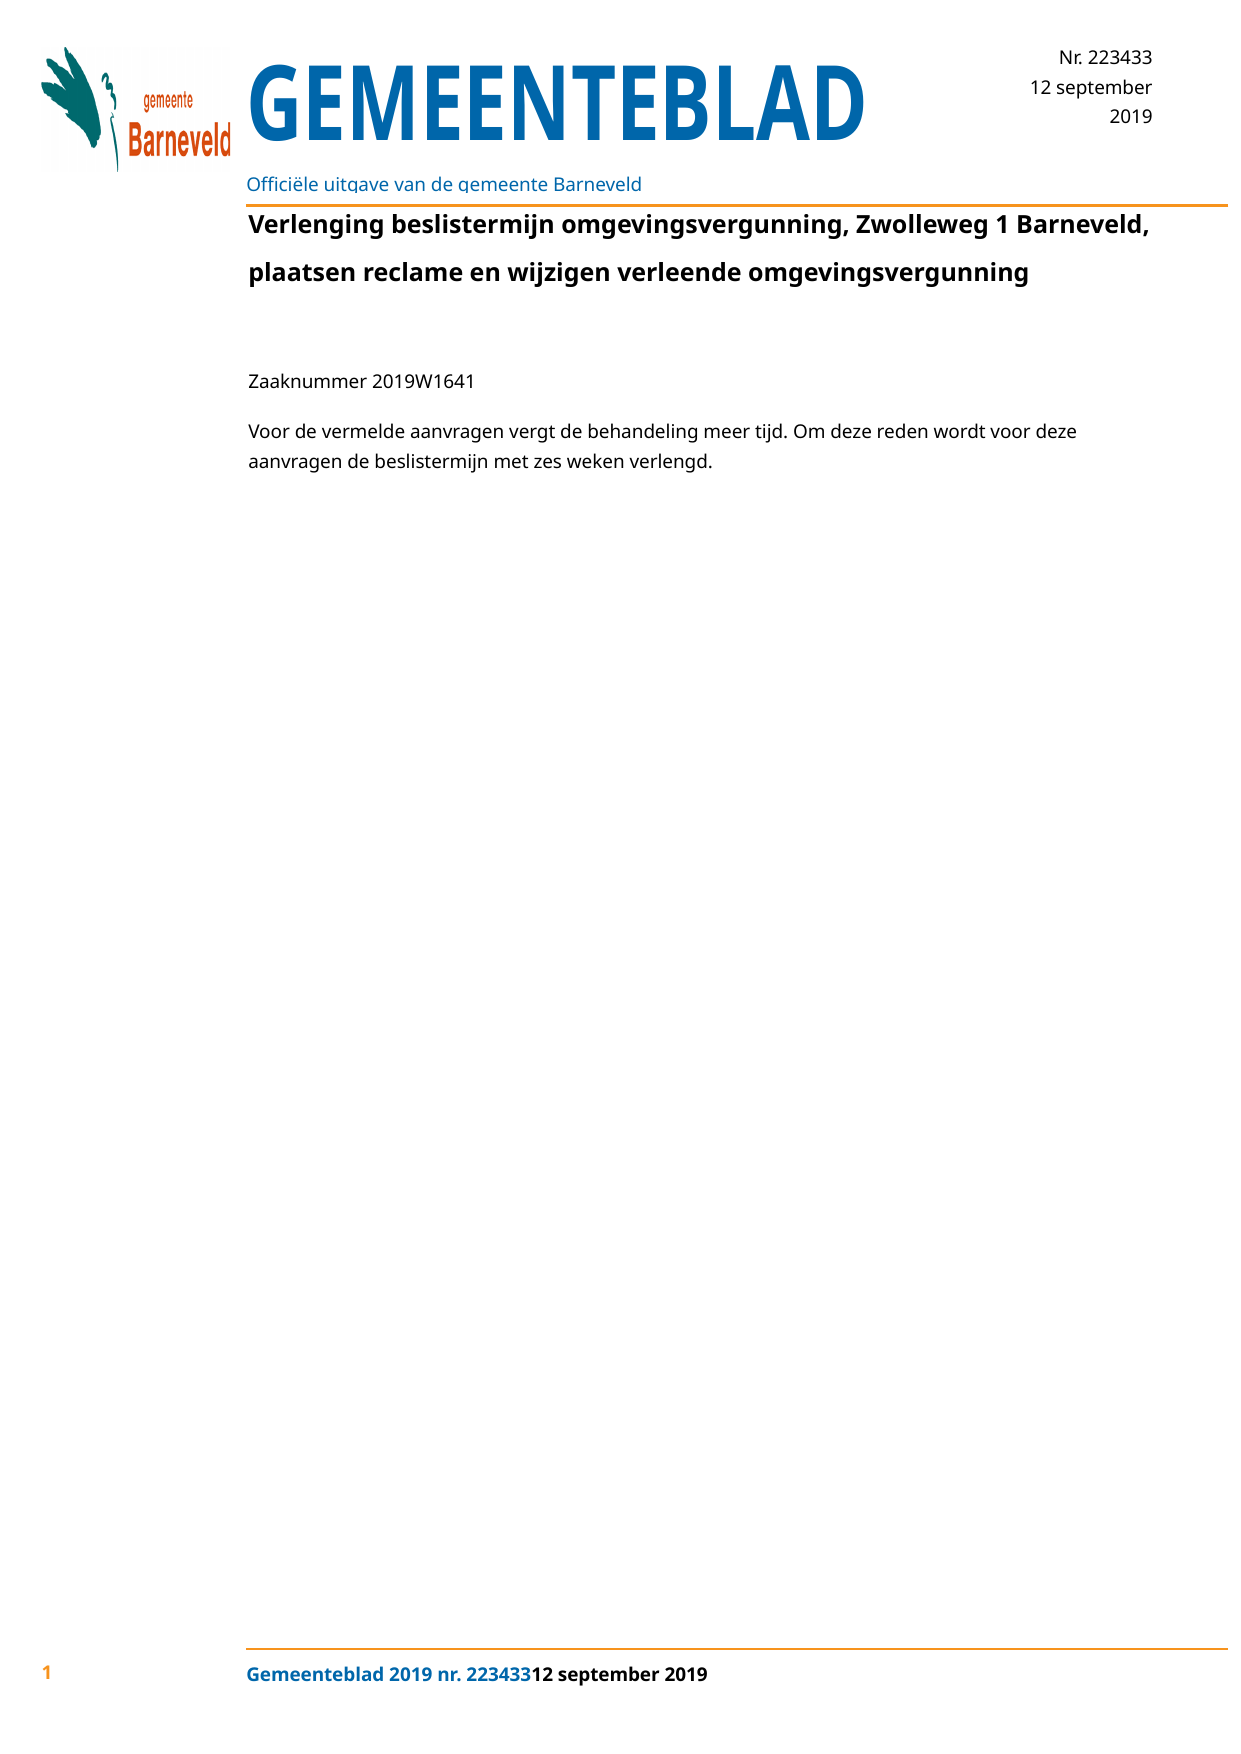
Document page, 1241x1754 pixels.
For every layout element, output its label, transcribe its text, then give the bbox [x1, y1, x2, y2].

text Zaaknummer 2019W1641 [248, 368, 1152, 394]
text Voor de vermelde aanvragen vergt de behandeling meer tijd. Om deze reden wordt voor deze aanvragen de beslistermijn met zes weken verlengd. [248, 419, 1152, 474]
picture [41, 47, 231, 172]
text Verlenging beslistermijn omgevingsvergunning, Zwolleweg 1 Barneveld, plaatsen reclame en wijzigen verleende omgevingsvergunning [248, 207, 1152, 288]
